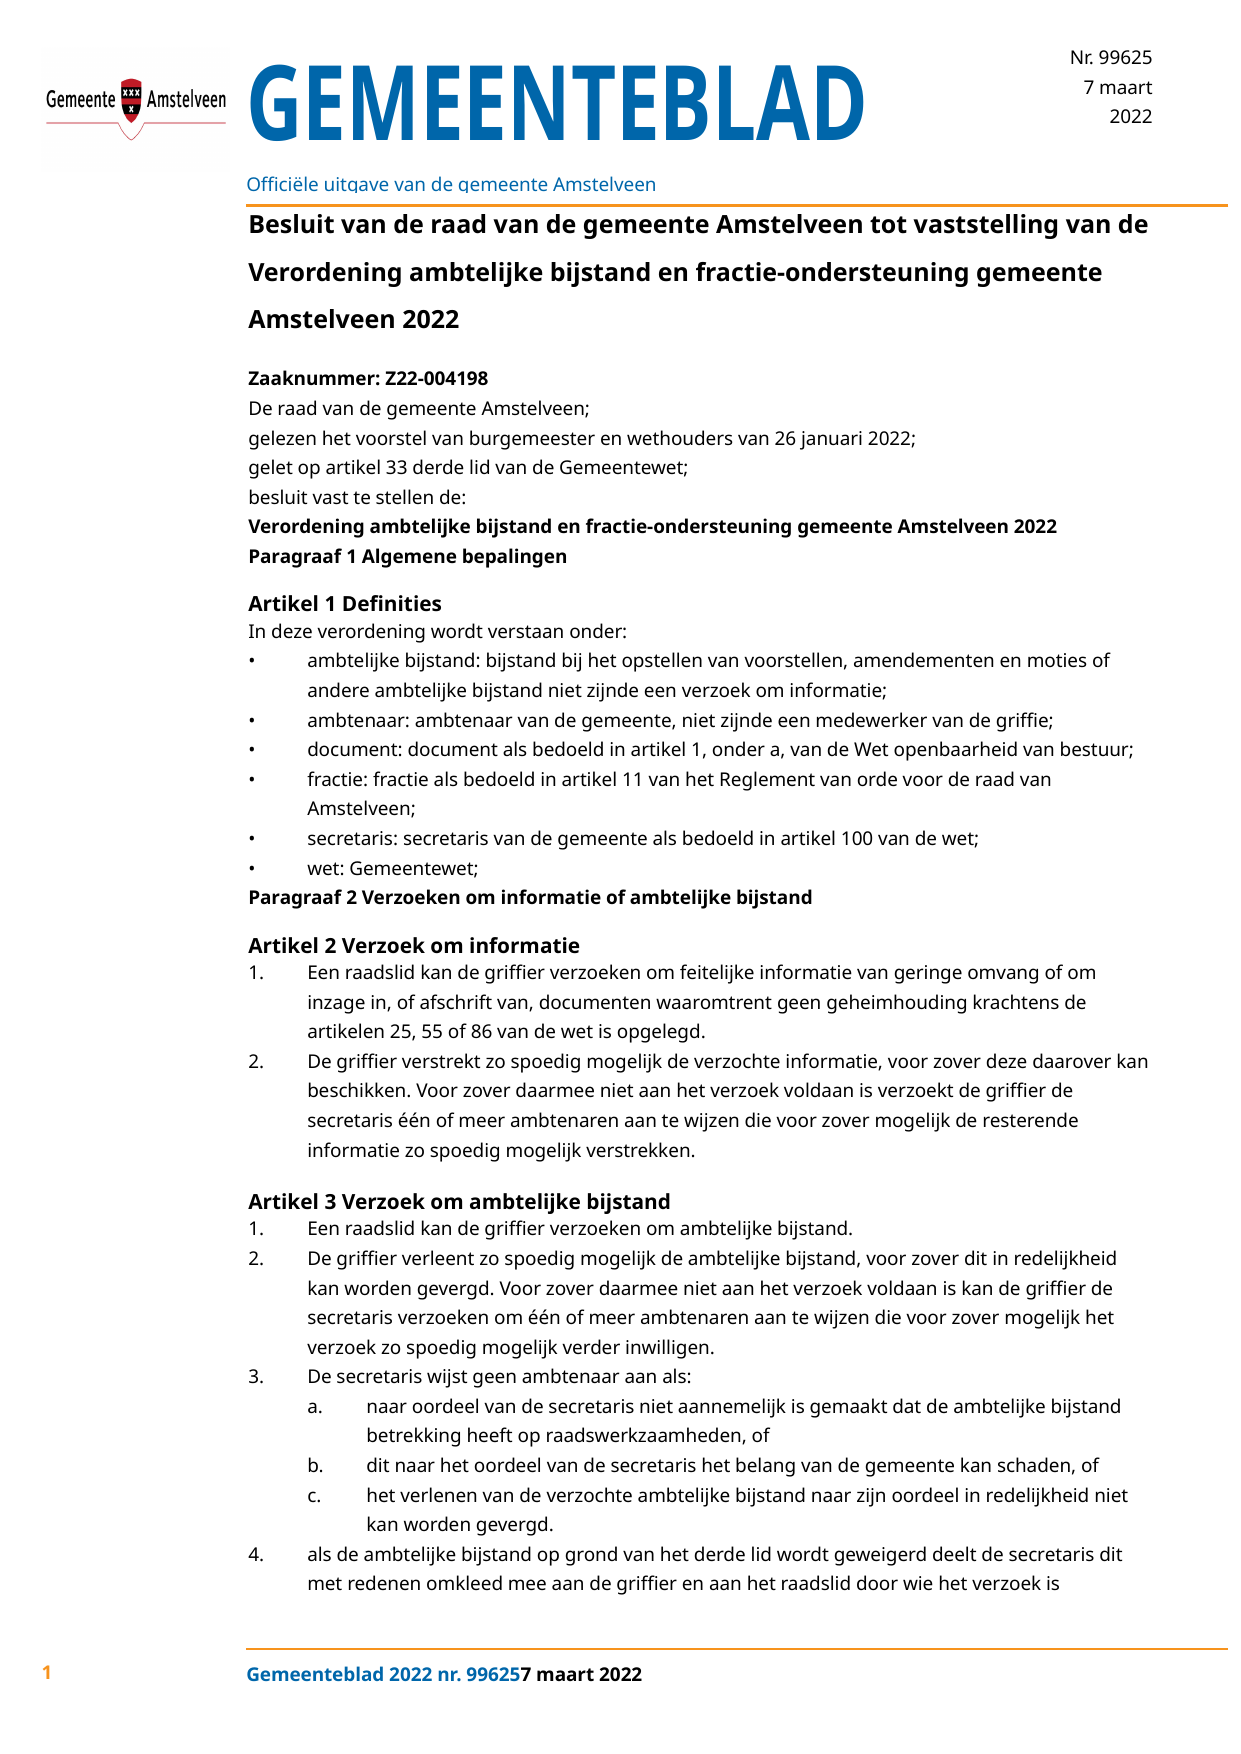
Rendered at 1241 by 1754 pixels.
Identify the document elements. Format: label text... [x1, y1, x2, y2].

text gelet op artikel 33 derde lid van de Gemeentewet; [248, 454, 1152, 480]
picture [41, 47, 231, 172]
text Besluit van de raad van de gemeente Amstelveen tot vaststelling van de Verordening ambtelijke bijstand en fractie-ondersteuning gemeente Amstelveen 2022 [248, 207, 1152, 336]
text Artikel 3 Verzoek om ambtelijke bijstand [248, 1187, 1152, 1216]
list secretaris: secretaris van de gemeente als bedoeld in artikel 100 van de wet; [248, 825, 1152, 851]
text Zaaknummer: Z22-004198 [248, 366, 1152, 391]
list De secretaris wijst geen ambtenaar aan als: [248, 1363, 1152, 1389]
list ambtenaar: ambtenaar van de gemeente, niet zijnde een medewerker van de griffie; [248, 707, 1152, 732]
text In deze verordening wordt verstaan onder: [248, 618, 1152, 644]
list dit naar het oordeel van de secretaris het belang van de gemeente kan schaden, of [307, 1452, 1152, 1478]
text De raad van de gemeente Amstelveen; [248, 395, 1152, 421]
text Artikel 2 Verzoek om informatie [248, 931, 1152, 959]
list De griffier verleent zo spoedig mogelijk de ambtelijke bijstand, voor zover dit in redelijkheid kan worden gevergd. Voor zover daarmee niet aan het verzoek voldaan is kan de griffier de secretaris verzoeken om één of meer ambtenaren aan te wijzen die voor zover mogelijk het verzoek zo spoedig mogelijk verder inwilligen. [248, 1245, 1152, 1360]
text Paragraaf 2 Verzoeken om informatie of ambtelijke bijstand [248, 884, 1152, 910]
text besluit vast te stellen de: [248, 484, 1152, 509]
text Verordening ambtelijke bijstand en fractie-ondersteuning gemeente Amstelveen 2022 [248, 513, 1152, 539]
list fractie: fractie als bedoeld in artikel 11 van het Reglement van orde voor de raad van Amstelveen; [248, 766, 1152, 821]
list De griffier verstrekt zo spoedig mogelijk de verzochte informatie, voor zover deze daarover kan beschikken. Voor zover daarmee niet aan het verzoek voldaan is verzoekt de griffier de secretaris één of meer ambtenaren aan te wijzen die voor zover mogelijk de resterende informatie zo spoedig mogelijk verstrekken. [248, 1048, 1152, 1162]
list document: document als bedoeld in artikel 1, onder a, van de Wet openbaarheid van bestuur; [248, 736, 1152, 762]
text gelezen het voorstel van burgemeester en wethouders van 26 januari 2022; [248, 425, 1152, 450]
text Artikel 1 Definities [248, 589, 1152, 618]
list Een raadslid kan de griffier verzoeken om ambtelijke bijstand. [248, 1216, 1152, 1241]
list ambtelijke bijstand: bijstand bij het opstellen van voorstellen, amendementen en moties of andere ambtelijke bijstand niet zijnde een verzoek om informatie; [248, 648, 1152, 703]
list naar oordeel van de secretaris niet aannemelijk is gemaakt dat de ambtelijke bijstand betrekking heeft op raadswerkzaamheden, of [307, 1393, 1152, 1448]
list het verlenen van de verzochte ambtelijke bijstand naar zijn oordeel in redelijkheid niet kan worden gevergd. [307, 1482, 1152, 1537]
list Een raadslid kan de griffier verzoeken om feitelijke informatie van geringe omvang of om inzage in, of afschrift van, documenten waaromtrent geen geheimhouding krachtens de artikelen 25, 55 of 86 van de wet is opgelegd. [248, 959, 1152, 1044]
list wet: Gemeentewet; [248, 855, 1152, 880]
text Paragraaf 1 Algemene bepalingen [248, 543, 1152, 569]
list als de ambtelijke bijstand op grond van het derde lid wordt geweigerd deelt de secretaris dit met redenen omkleed mee aan de griffier en aan het raadslid door wie het verzoek is [248, 1541, 1152, 1596]
